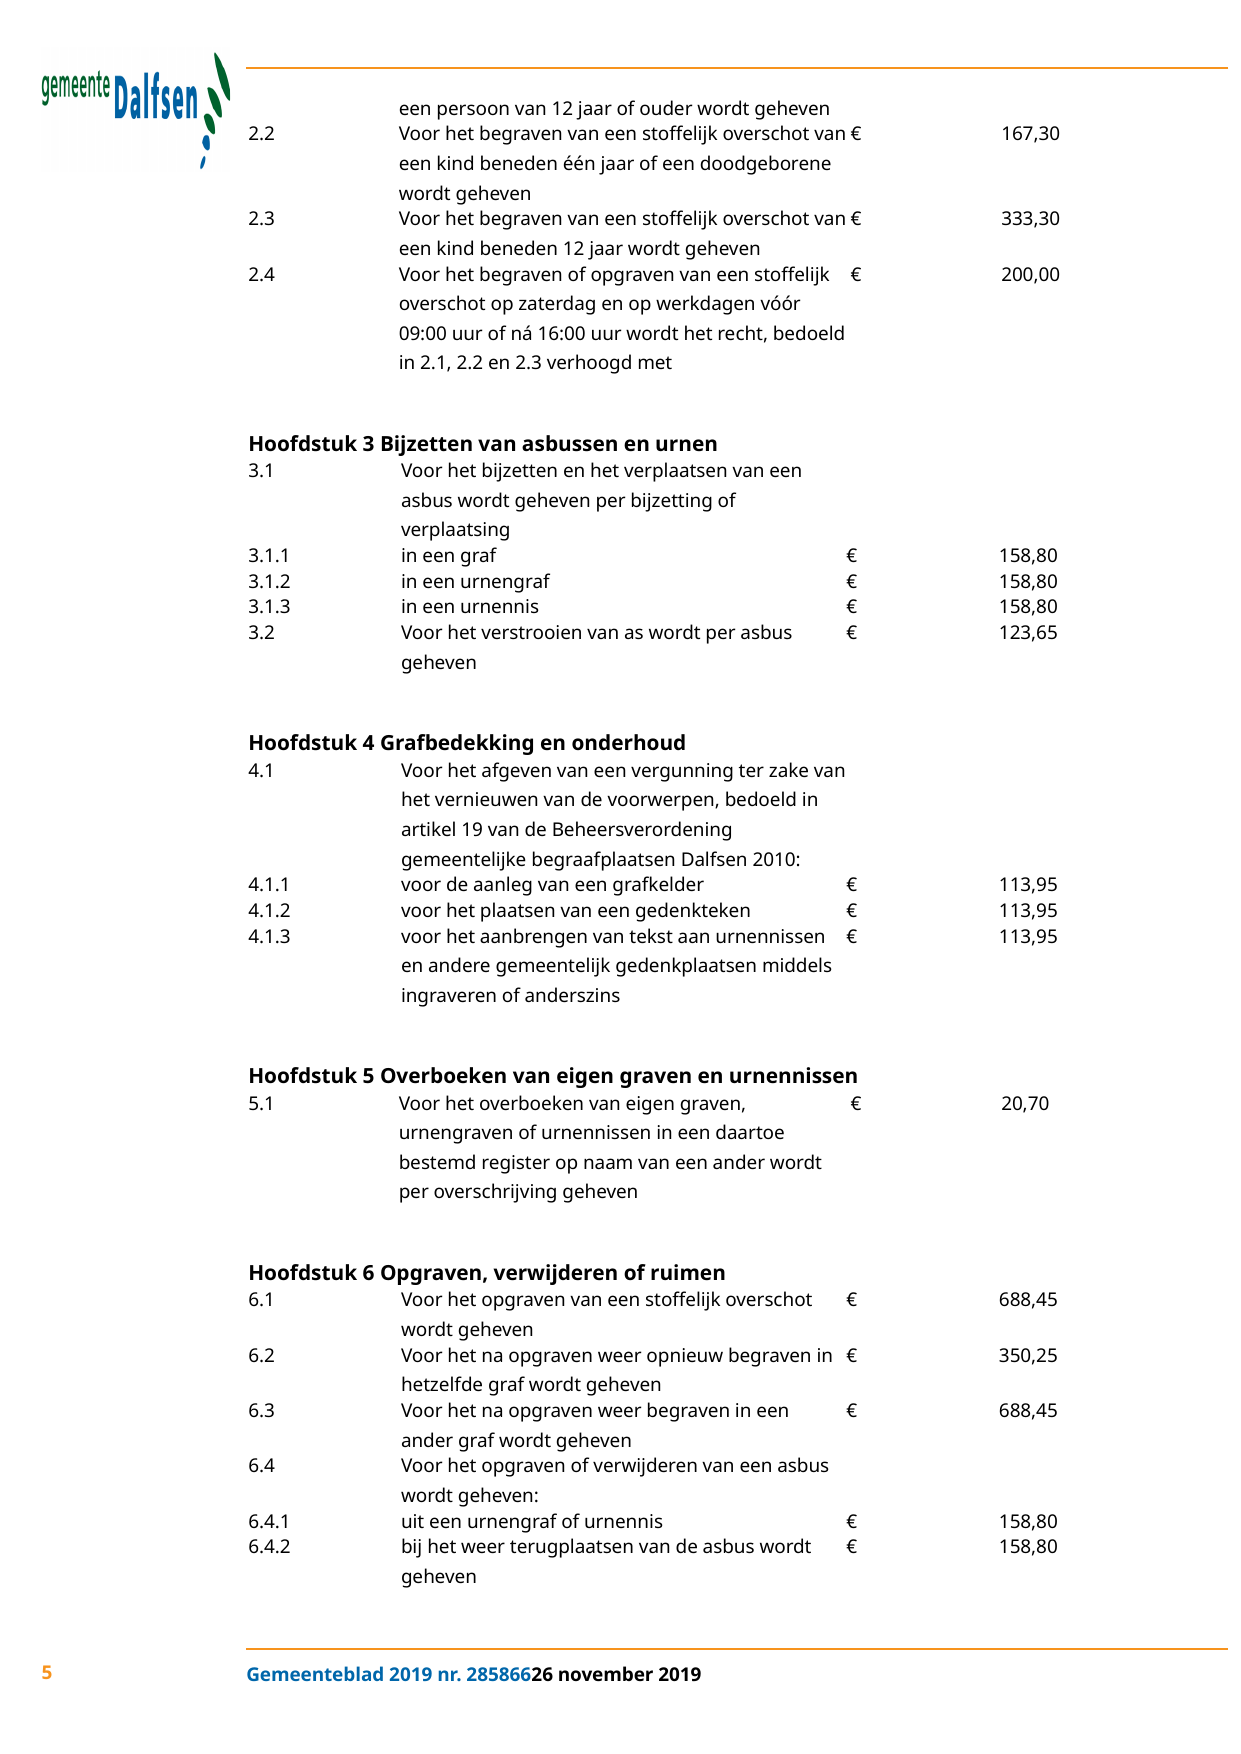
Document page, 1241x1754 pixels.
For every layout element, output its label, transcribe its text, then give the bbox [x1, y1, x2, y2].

table_cell uit een urnengraf of urnennis [401, 1508, 846, 1534]
table_cell [846, 1453, 999, 1508]
table_cell 2.3 [248, 205, 398, 261]
table_header Voor het afgeven van een vergunning ter zake van het vernieuwen van de voorwerpen, bedoeld in artikel 19 van de Beheersverordening gemeentelijke begraafplaatsen Dalfsen 2010: [401, 757, 846, 871]
table_cell bij het weer terugplaatsen van de asbus wordt geheven [401, 1534, 846, 1589]
table_cell 113,95 [999, 897, 1152, 923]
table_header een persoon van 12 jaar of ouder wordt geheven [399, 95, 850, 121]
table_cell € [846, 542, 999, 568]
table_header € [846, 1287, 999, 1342]
table_cell 4.1.2 [248, 897, 401, 923]
text Hoofdstuk 6 Opgraven, verwijderen of ruimen [248, 1258, 1152, 1287]
table_cell 167,30 [1001, 121, 1152, 205]
table_cell voor het plaatsen van een gedenkteken [401, 897, 846, 923]
table_cell Voor het begraven of opgraven van een stoffelijk overschot op zaterdag en op werkdagen vóór 09:00 uur of ná 16:00 uur wordt het recht, bedoeld in 2.1, 2.2 en 2.3 verhoogd met [399, 261, 850, 375]
table_cell 123,65 [999, 620, 1152, 675]
text Hoofdstuk 4 Grafbedekking en onderhoud [248, 728, 1152, 757]
table_header 3.1 [248, 458, 401, 542]
table_cell 6.4.1 [248, 1508, 401, 1534]
table_header [850, 95, 1001, 121]
table_cell 333,30 [1001, 205, 1152, 261]
table_cell Voor het na opgraven weer begraven in een ander graf wordt geheven [401, 1397, 846, 1453]
table_cell € [850, 261, 1001, 375]
table_cell 158,80 [999, 542, 1152, 568]
table_cell in een urnengraf [401, 568, 846, 594]
table_cell € [846, 1342, 999, 1397]
table_cell € [846, 923, 999, 1008]
table_cell Voor het verstrooien van as wordt per asbus geheven [401, 620, 846, 675]
table_cell [999, 1453, 1152, 1508]
table_cell € [850, 121, 1001, 205]
table_header [999, 757, 1152, 871]
table_header 5.1 [248, 1090, 398, 1204]
table_cell 158,80 [999, 568, 1152, 594]
table_cell Voor het begraven van een stoffelijk overschot van een kind beneden 12 jaar wordt geheven [399, 205, 850, 261]
text Hoofdstuk 5 Overboeken van eigen graven en urnennissen [248, 1061, 1152, 1090]
table_cell € [846, 620, 999, 675]
table_header Voor het opgraven van een stoffelijk overschot wordt geheven [401, 1287, 846, 1342]
table_cell 113,95 [999, 871, 1152, 897]
text Hoofdstuk 3 Bijzetten van asbussen en urnen [248, 429, 1152, 457]
table_cell 350,25 [999, 1342, 1152, 1397]
table_header Voor het overboeken van eigen graven, urnengraven of urnennissen in een daartoe bestemd register op naam van een ander wordt per overschrijving geheven [399, 1090, 850, 1204]
table_header 4.1 [248, 757, 401, 871]
table_header 688,45 [999, 1287, 1152, 1342]
table_header [999, 458, 1152, 542]
table_cell € [846, 568, 999, 594]
table_cell 158,80 [999, 594, 1152, 619]
table_cell € [846, 1508, 999, 1534]
table_cell voor de aanleg van een grafkelder [401, 871, 846, 897]
table_cell 200,00 [1001, 261, 1152, 375]
table_cell 6.4 [248, 1453, 401, 1508]
table_header [248, 95, 398, 121]
table_cell 688,45 [999, 1397, 1152, 1453]
table_cell 6.3 [248, 1397, 401, 1453]
table_header Voor het bijzetten en het verplaatsen van een asbus wordt geheven per bijzetting of verplaatsing [401, 458, 846, 542]
table_header [846, 757, 999, 871]
table_cell € [846, 1397, 999, 1453]
table_cell 3.2 [248, 620, 401, 675]
table_cell € [846, 594, 999, 619]
table_cell in een urnennis [401, 594, 846, 619]
table_cell € [846, 897, 999, 923]
table_cell 4.1.3 [248, 923, 401, 1008]
table_header [1001, 95, 1152, 121]
table_header 20,70 [1001, 1090, 1152, 1204]
table_cell € [850, 205, 1001, 261]
table_cell 3.1.2 [248, 568, 401, 594]
table_cell 158,80 [999, 1534, 1152, 1589]
table_cell € [846, 871, 999, 897]
table_header 6.1 [248, 1287, 401, 1342]
table_header € [850, 1090, 1001, 1204]
table_cell in een graf [401, 542, 846, 568]
table_cell € [846, 1534, 999, 1589]
table_cell 4.1.1 [248, 871, 401, 897]
table_cell Voor het na opgraven weer opnieuw begraven in hetzelfde graf wordt geheven [401, 1342, 846, 1397]
table_cell 113,95 [999, 923, 1152, 1008]
table_cell 2.4 [248, 261, 398, 375]
table_cell 6.4.2 [248, 1534, 401, 1589]
table_cell 3.1.3 [248, 594, 401, 619]
table_cell 3.1.1 [248, 542, 401, 568]
table_header [846, 458, 999, 542]
table_cell voor het aanbrengen van tekst aan urnennissen en andere gemeentelijk gedenkplaatsen middels ingraveren of anderszins [401, 923, 846, 1008]
table_cell 6.2 [248, 1342, 401, 1397]
table_cell 2.2 [248, 121, 398, 205]
picture [41, 47, 231, 172]
table_cell 158,80 [999, 1508, 1152, 1534]
table_cell Voor het begraven van een stoffelijk overschot van een kind beneden één jaar of een doodgeborene wordt geheven [399, 121, 850, 205]
table_cell Voor het opgraven of verwijderen van een asbus wordt geheven: [401, 1453, 846, 1508]
